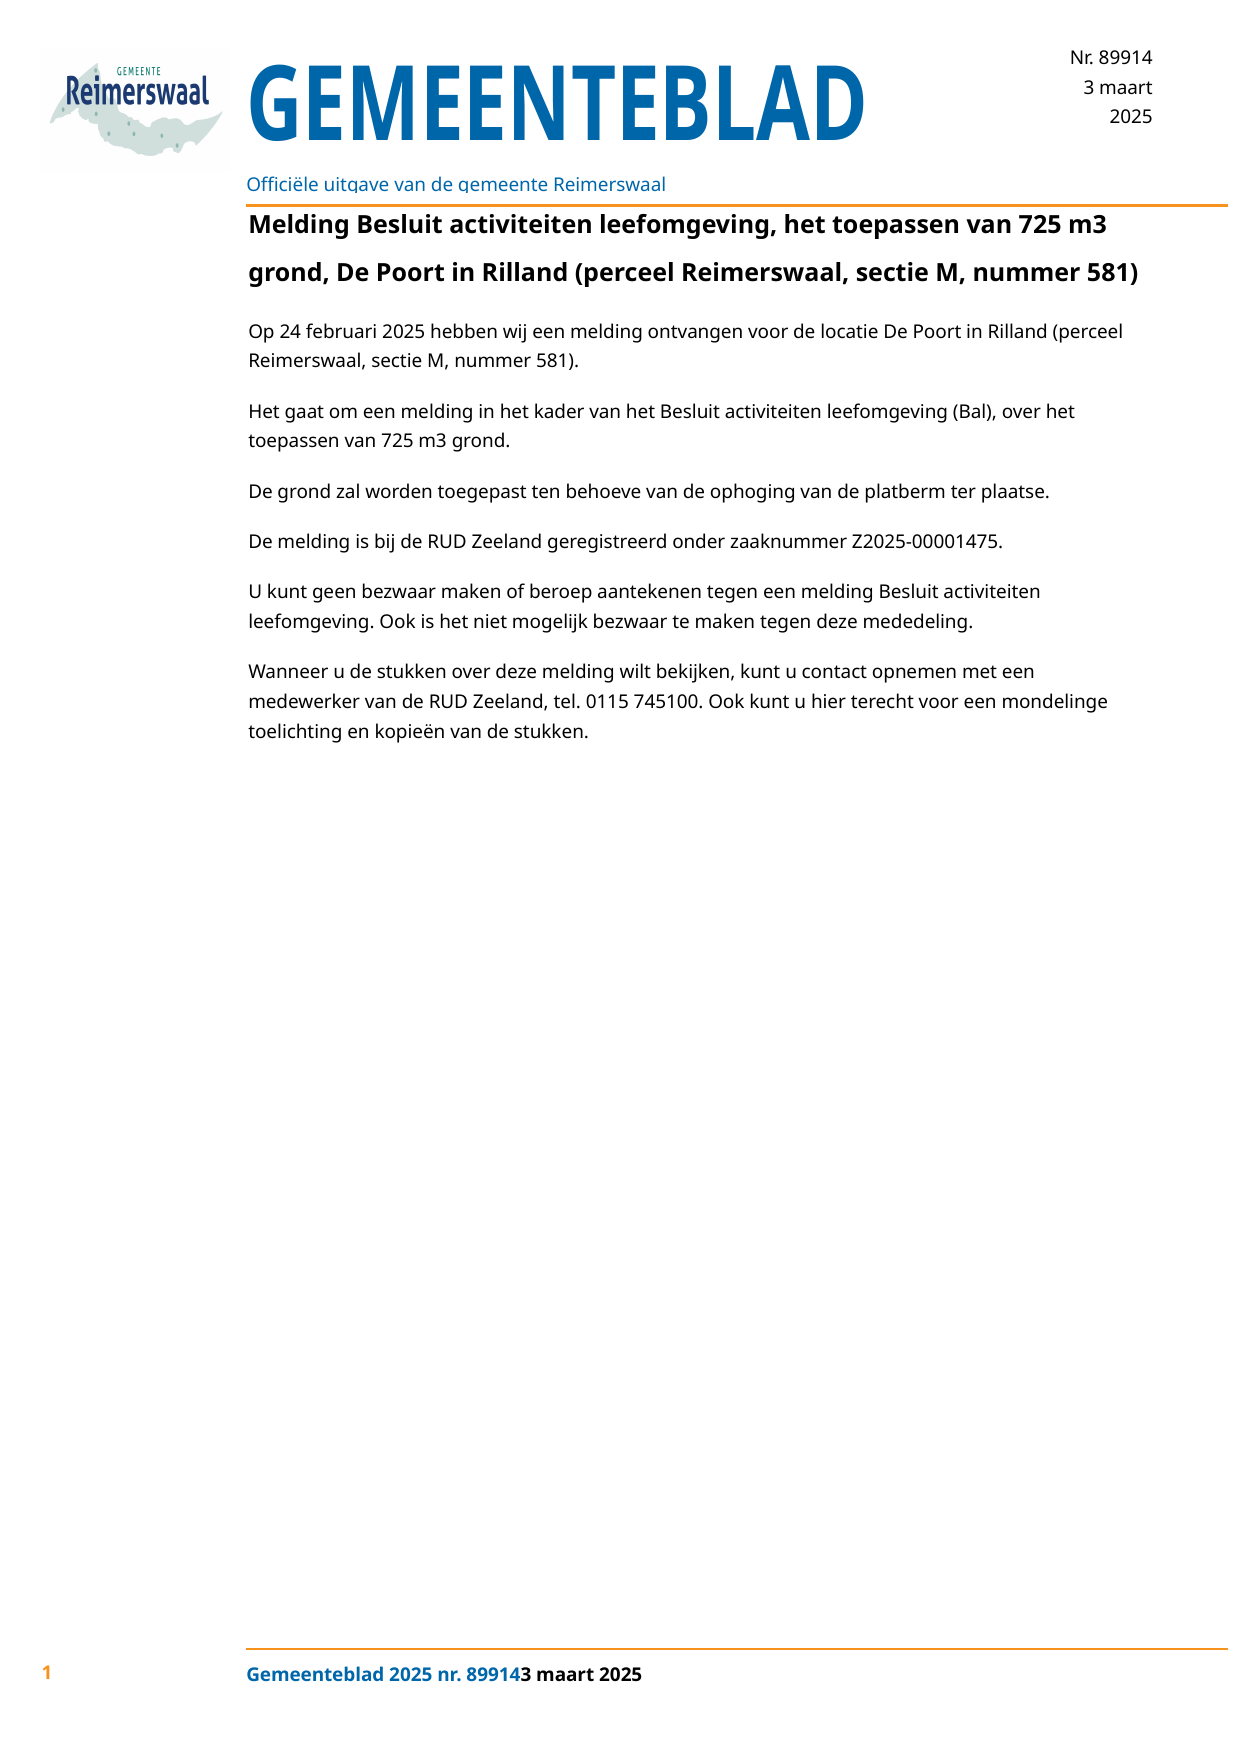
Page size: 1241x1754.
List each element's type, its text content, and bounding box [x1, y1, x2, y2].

text U kunt geen bezwaar maken of beroep aantekenen tegen een melding Besluit activiteiten leefomgeving. Ook is het niet mogelijk bezwaar te maken tegen deze mededeling. [248, 579, 1152, 634]
text Melding Besluit activiteiten leefomgeving, het toepassen van 725 m3 grond, De Poort in Rilland (perceel Reimerswaal, sectie M, nummer 581) [248, 207, 1152, 288]
text Wanneer u de stukken over deze melding wilt bekijken, kunt u contact opnemen met een medewerker van de RUD Zeeland, tel. 0115 745100. Ook kunt u hier terecht voor een mondelinge toelichting en kopieën van de stukken. [248, 659, 1152, 744]
text De grond zal worden toegepast ten behoeve van de ophoging van de platberm ter plaatse. [248, 478, 1152, 504]
text Op 24 februari 2025 hebben wij een melding ontvangen voor de locatie De Poort in Rilland (perceel Reimerswaal, sectie M, nummer 581). [248, 318, 1152, 373]
picture [41, 47, 231, 172]
text De melding is bij de RUD Zeeland geregistreerd onder zaaknummer Z2025-00001475. [248, 528, 1152, 554]
text Het gaat om een melding in het kader van het Besluit activiteiten leefomgeving (Bal), over het toepassen van 725 m3 grond. [248, 398, 1152, 453]
